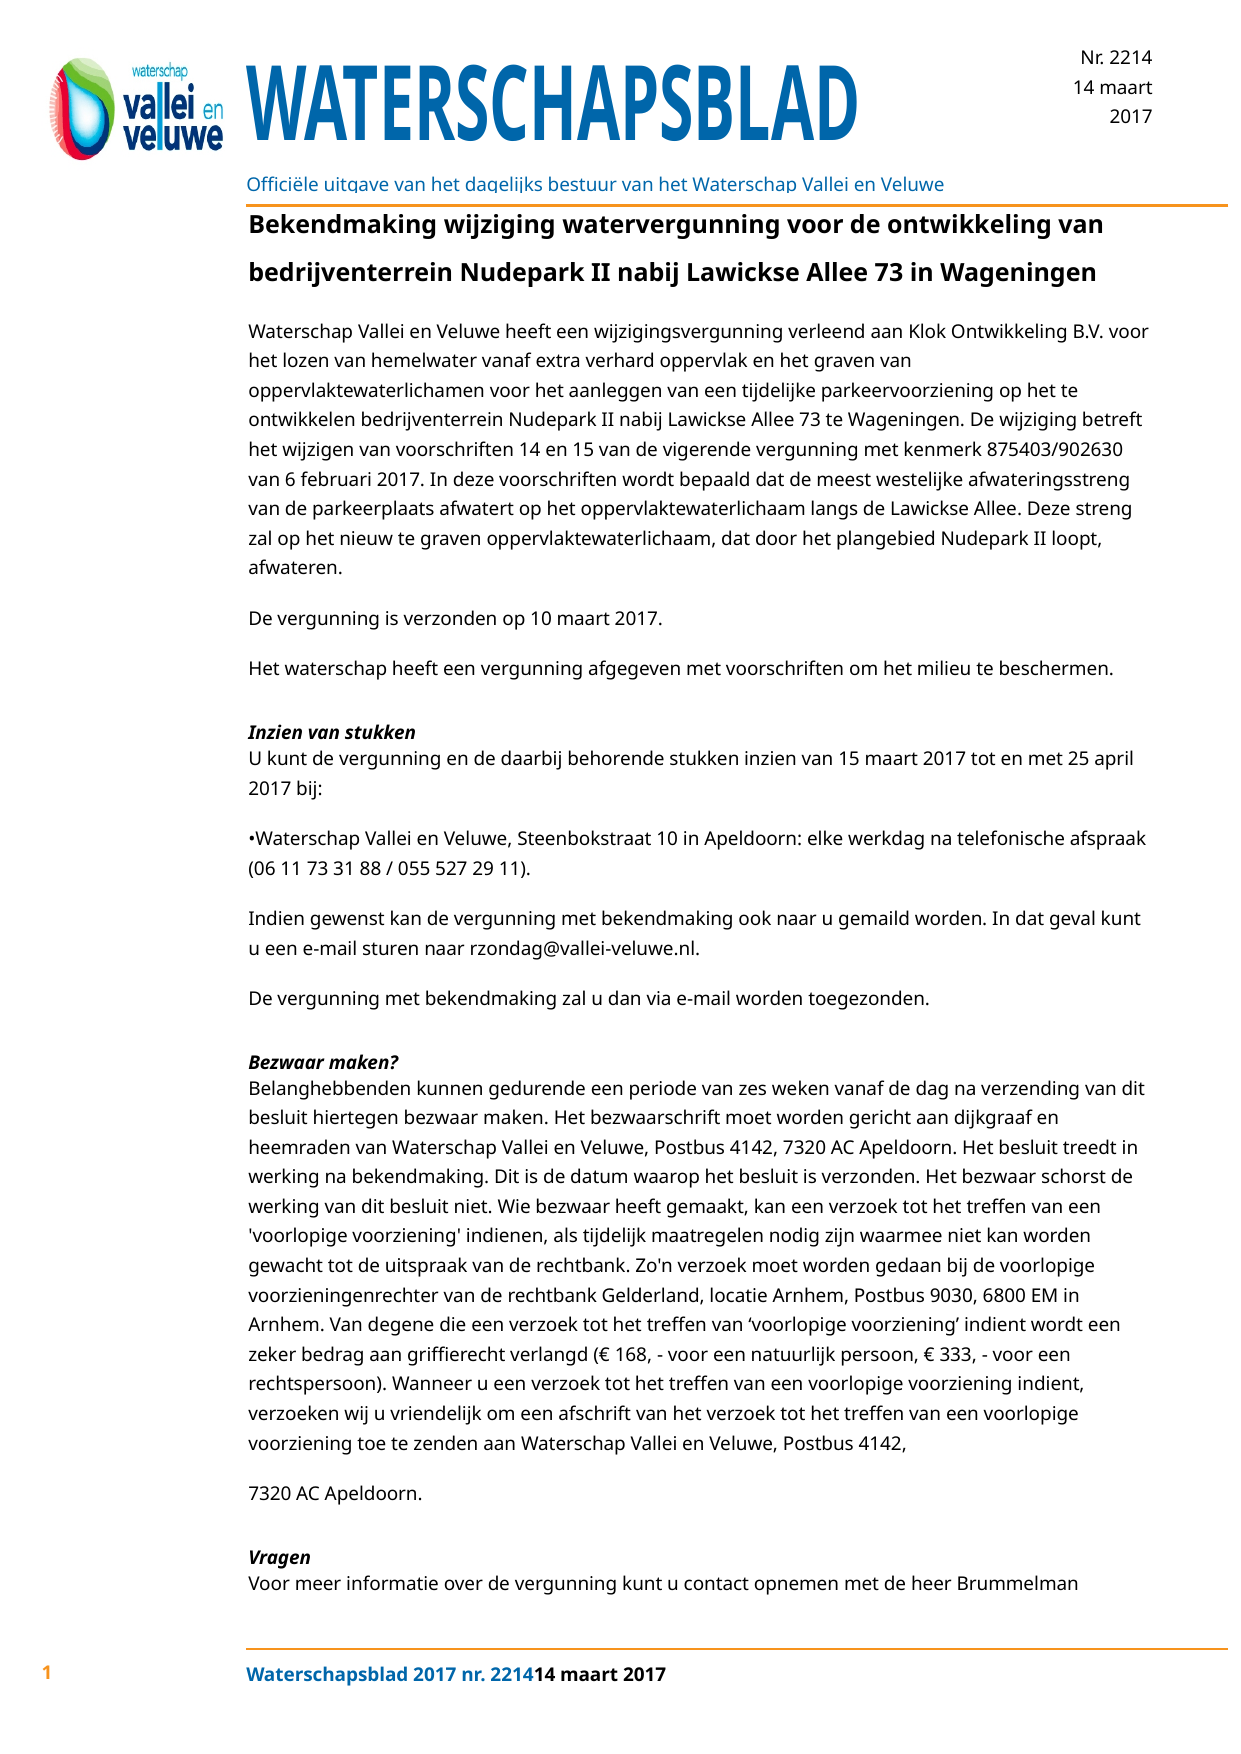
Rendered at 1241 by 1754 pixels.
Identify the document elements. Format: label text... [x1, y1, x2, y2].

text 7320 AC Apeldoorn. [248, 1480, 1152, 1506]
text U kunt de vergunning en de daarbij behorende stukken inzien van 15 maart 2017 tot en met 25 april 2017 bij: [248, 745, 1152, 800]
text Voor meer informatie over de vergunning kunt u contact opnemen met de heer Brummelman [248, 1570, 1152, 1596]
text Vragen [248, 1544, 1152, 1570]
text Indien gewenst kan de vergunning met bekendmaking ook naar u gemaild worden. In dat geval kunt u een e-mail sturen naar rzondag@vallei-veluwe.nl. [248, 905, 1152, 960]
text Bekendmaking wijziging watervergunning voor de ontwikkeling van bedrijventerrein Nudepark II nabij Lawickse Allee 73 in Wageningen [248, 207, 1152, 288]
text •Waterschap Vallei en Veluwe, Steenbokstraat 10 in Apeldoorn: elke werkdag na telefonische afspraak (06 11 73 31 88 / 055 527 29 11). [248, 825, 1152, 880]
text De vergunning is verzonden op 10 maart 2017. [248, 605, 1152, 631]
text Belanghebbenden kunnen gedurende een periode van zes weken vanaf de dag na verzending van dit besluit hiertegen bezwaar maken. Het bezwaarschrift moet worden gericht aan dijkgraaf en heemraden van Waterschap Vallei en Veluwe, Postbus 4142, 7320 AC Apeldoorn. Het besluit treedt in werking na bekendmaking. Dit is de datum waarop het besluit is verzonden. Het bezwaar schorst de werking van dit besluit niet. Wie bezwaar heeft gemaakt, kan een verzoek tot het treffen van een 'voorlopige voorziening' indienen, als tijdelijk maatregelen nodig zijn waarmee niet kan worden gewacht tot de uitspraak van de rechtbank. Zo'n verzoek moet worden gedaan bij de voorlopige voorzieningenrechter van de rechtbank Gelderland, locatie Arnhem, Postbus 9030, 6800 EM in Arnhem. Van degene die een verzoek tot het treffen van ‘voorlopige voorziening’ indient wordt een zeker bedrag aan griffierecht verlangd (€ 168, - voor een natuurlijk persoon, € 333, - voor een rechtspersoon). Wanneer u een verzoek tot het treffen van een voorlopige voorziening indient, verzoeken wij u vriendelijk om een afschrift van het verzoek tot het treffen van een voorlopige voorziening toe te zenden aan Waterschap Vallei en Veluwe, Postbus 4142, [248, 1075, 1152, 1456]
text De vergunning met bekendmaking zal u dan via e-mail worden toegezonden. [248, 985, 1152, 1011]
text Waterschap Vallei en Veluwe heeft een wijzigingsvergunning verleend aan Klok Ontwikkeling B.V. voor het lozen van hemelwater vanaf extra verhard oppervlak en het graven van oppervlaktewaterlichamen voor het aanleggen van een tijdelijke parkeervoorziening op het te ontwikkelen bedrijventerrein Nudepark II nabij Lawickse Allee 73 te Wageningen. De wijziging betreft het wijzigen van voorschriften 14 en 15 van de vigerende vergunning met kenmerk 875403/902630 van 6 februari 2017. In deze voorschriften wordt bepaald dat de meest westelijke afwateringsstreng van de parkeerplaats afwatert op het oppervlaktewaterlichaam langs de Lawickse Allee. Deze streng zal op het nieuw te graven oppervlaktewaterlichaam, dat door het plangebied Nudepark II loopt, afwateren. [248, 318, 1152, 580]
text Inzien van stukken [248, 719, 1152, 745]
text Het waterschap heeft een vergunning afgegeven met voorschriften om het milieu te beschermen. [248, 655, 1152, 681]
picture [41, 47, 231, 172]
text Bezwaar maken? [248, 1049, 1152, 1075]
